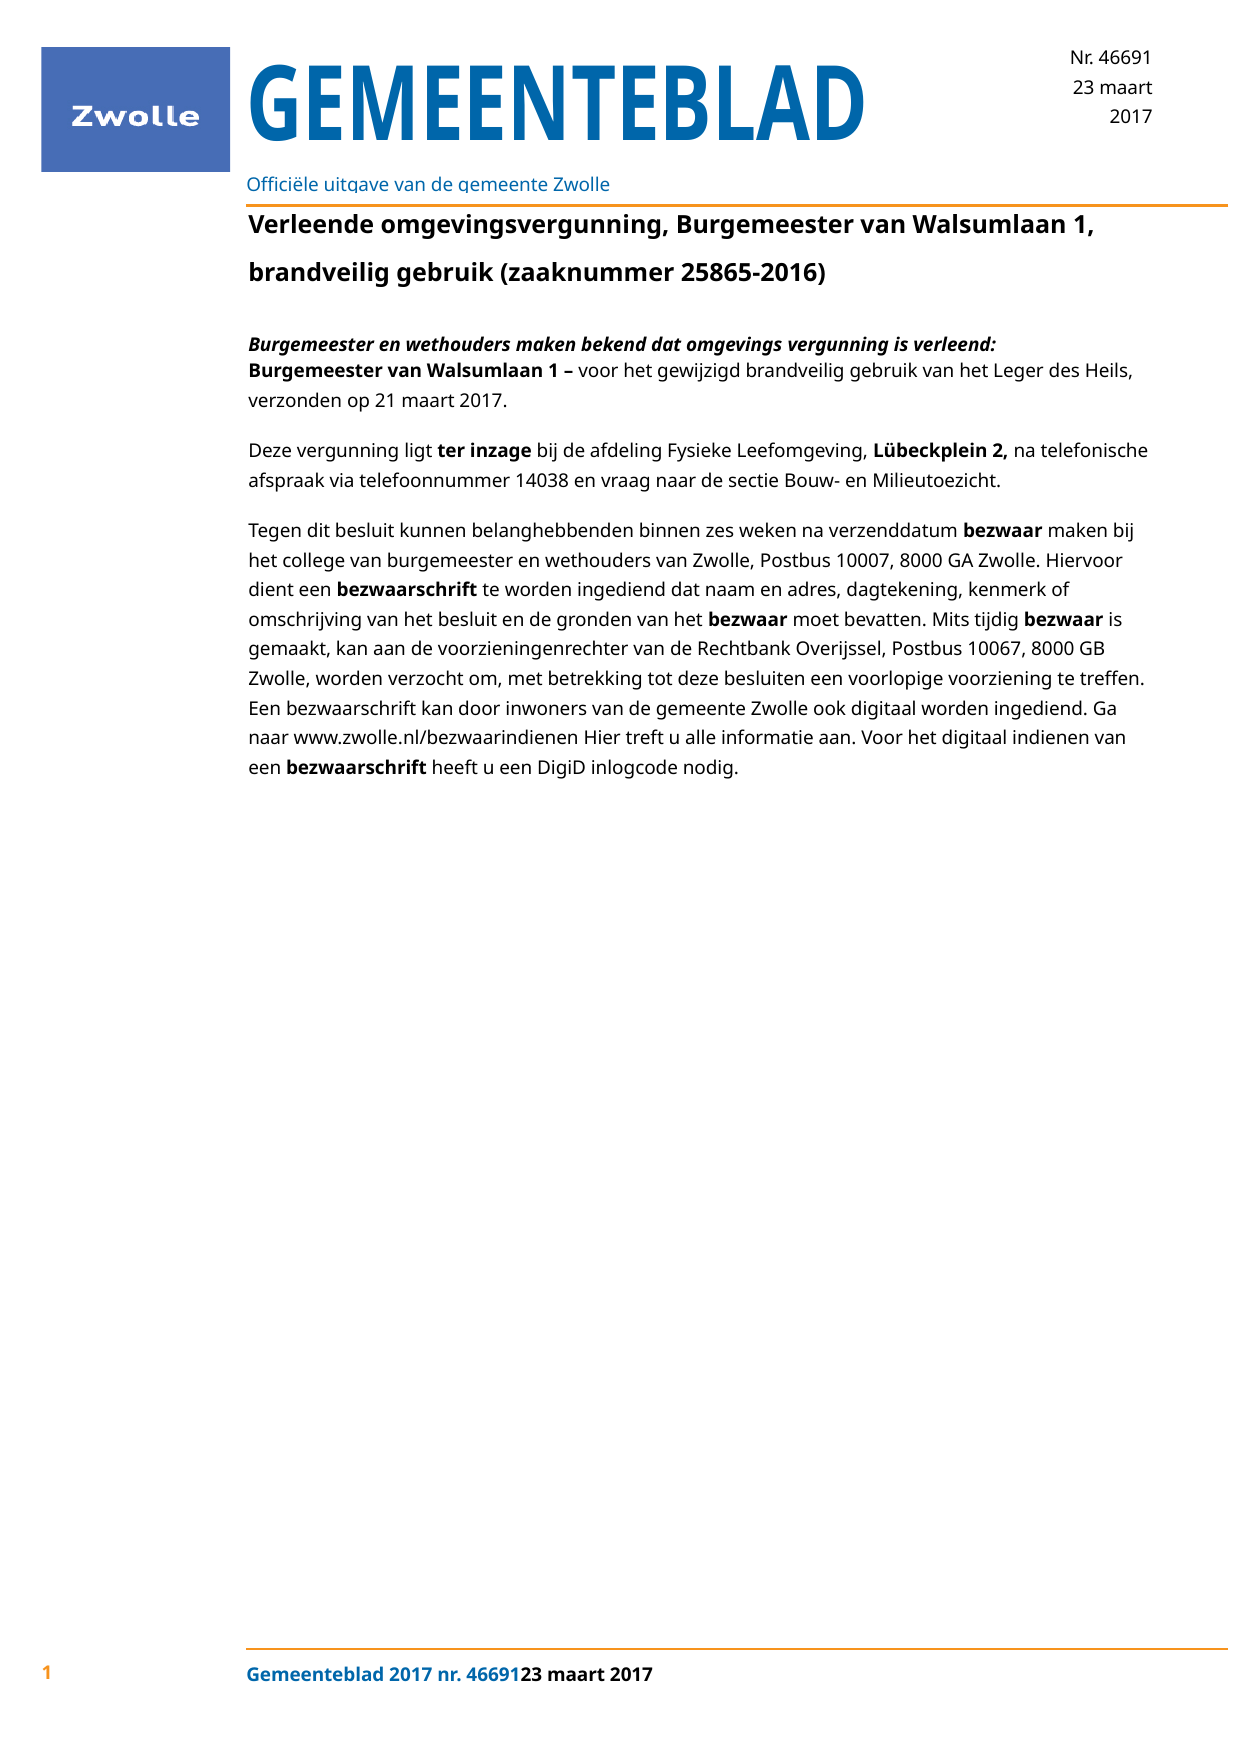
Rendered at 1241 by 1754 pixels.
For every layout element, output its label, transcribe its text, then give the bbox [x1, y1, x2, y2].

text Burgemeester en wethouders maken bekend dat omgevings vergunning is verleend: [248, 331, 1152, 357]
text Tegen dit besluit kunnen belanghebbenden binnen zes weken na verzenddatum bezwaar maken bij het college van burgemeester en wethouders van Zwolle, Postbus 10007, 8000 GA Zwolle. Hiervoor dient een bezwaarschrift te worden ingediend dat naam en adres, dagtekening, kenmerk of omschrijving van het besluit en de gronden van het bezwaar moet bevatten. Mits tijdig bezwaar is gemaakt, kan aan de voorzieningenrechter van de Rechtbank Overijssel, Postbus 10067, 8000 GB Zwolle, worden verzocht om, met betrekking tot deze besluiten een voorlopige voorziening te treffen. Een bezwaarschrift kan door inwoners van de gemeente Zwolle ook digitaal worden ingediend. Ga naar www.zwolle.nl/bezwaarindienen Hier treft u alle informatie aan. Voor het digitaal indienen van een bezwaarschrift heeft u een DigiD inlogcode nodig. [248, 517, 1152, 779]
picture [41, 47, 231, 172]
text Verleende omgevingsvergunning, Burgemeester van Walsumlaan 1, brandveilig gebruik (zaaknummer 25865-2016) [248, 207, 1152, 288]
text Burgemeester van Walsumlaan 1 – voor het gewijzigd brandveilig gebruik van het Leger des Heils, verzonden op 21 maart 2017. [248, 357, 1152, 412]
text Deze vergunning ligt ter inzage bij de afdeling Fysieke Leefomgeving, Lübeckplein 2, na telefonische afspraak via telefoonnummer 14038 en vraag naar de sectie Bouw- en Milieutoezicht. [248, 437, 1152, 492]
